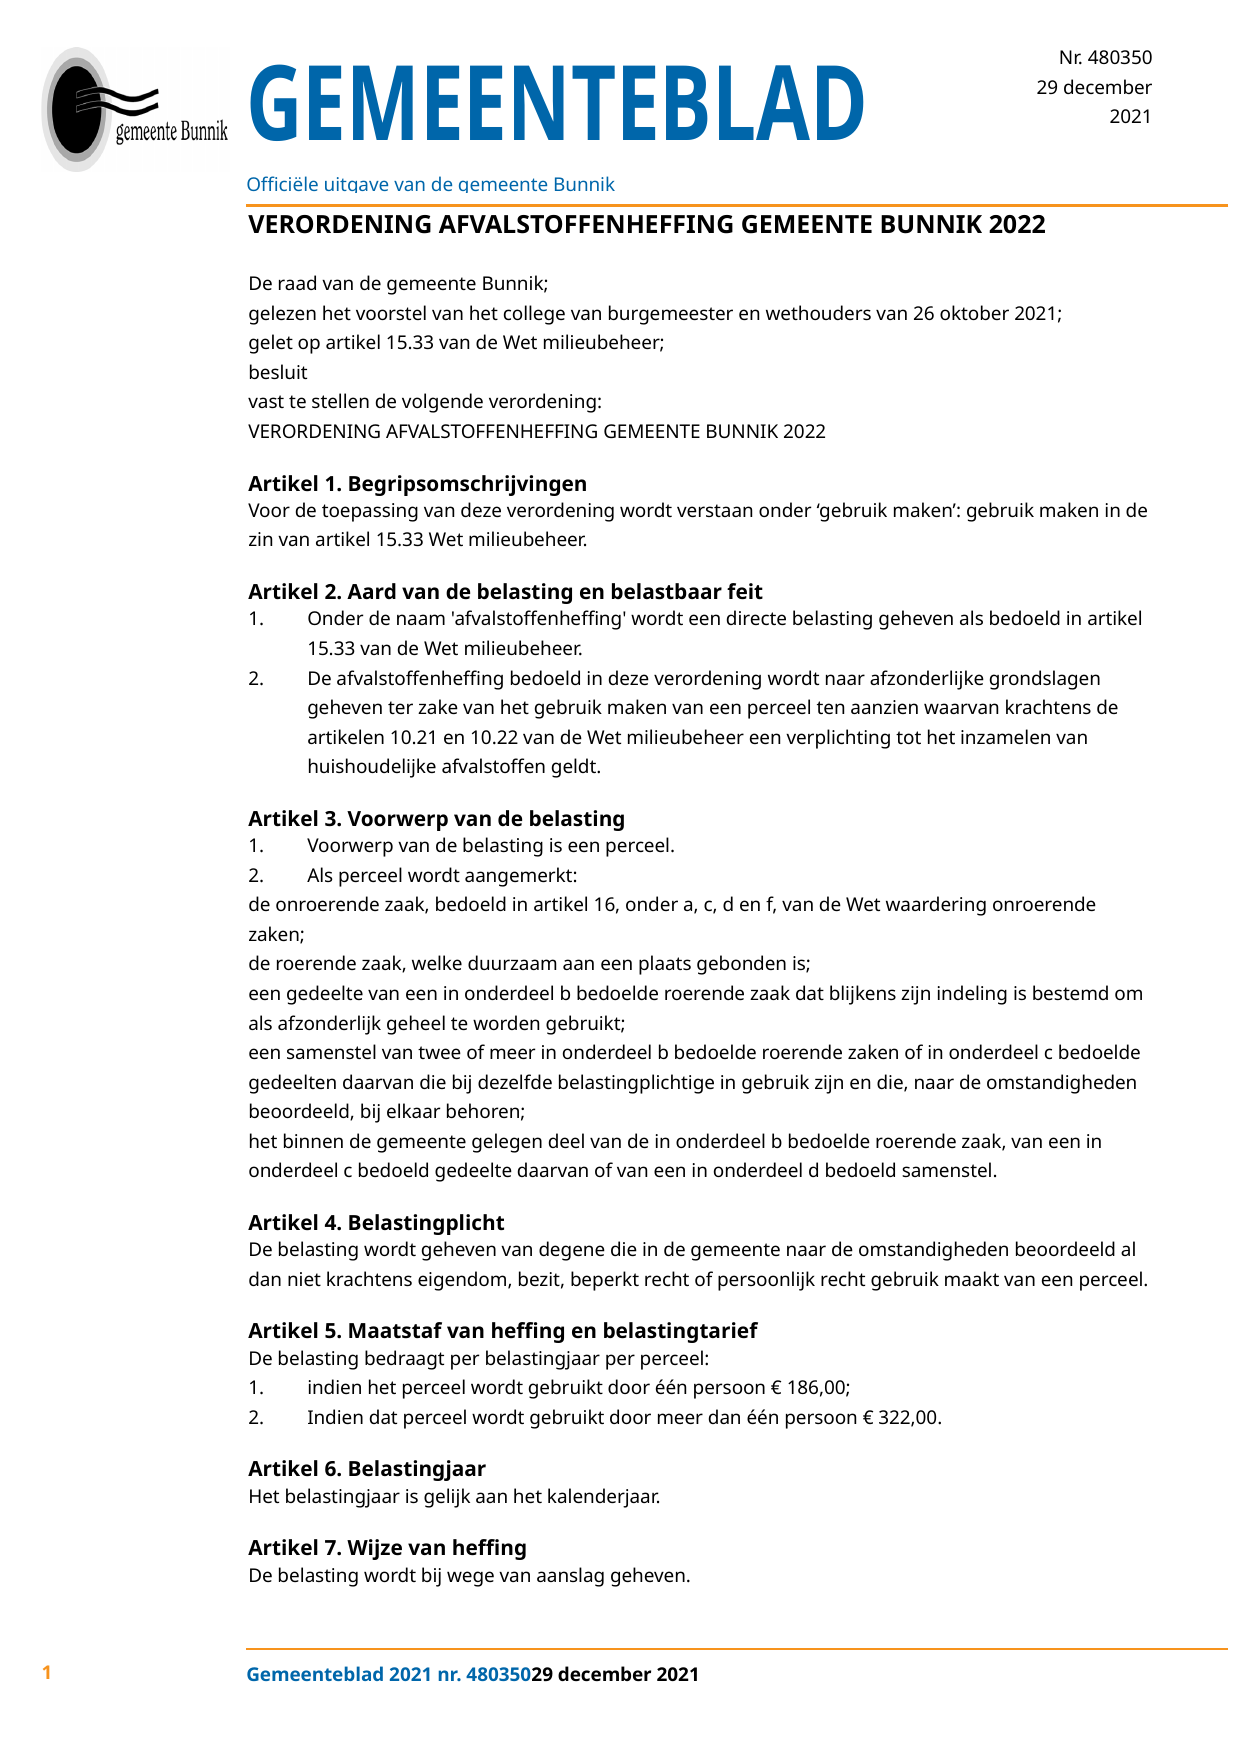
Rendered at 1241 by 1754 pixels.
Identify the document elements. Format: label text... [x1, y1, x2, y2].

text De belasting wordt bij wege van aanslag geheven. [248, 1562, 1152, 1588]
text Het belastingjaar is gelijk aan het kalenderjaar. [248, 1483, 1152, 1509]
text de roerende zaak, welke duurzaam aan een plaats gebonden is; [248, 951, 1152, 976]
list indien het perceel wordt gebruikt door één persoon € 186,00; [248, 1374, 1152, 1400]
text De raad van de gemeente Bunnik; [248, 270, 1152, 296]
text Artikel 6. Belastingjaar [248, 1454, 1152, 1483]
text VERORDENING AFVALSTOFFENHEFFING GEMEENTE BUNNIK 2022 [248, 418, 1152, 444]
text gelet op artikel 15.33 van de Wet milieubeheer; [248, 329, 1152, 355]
text Artikel 7. Wijze van heffing [248, 1533, 1152, 1562]
list Voorwerp van de belasting is een perceel. [248, 832, 1152, 858]
list Onder de naam 'afvalstoffenheffing' wordt een directe belasting geheven als bedoeld in artikel 15.33 van de Wet milieubeheer. [248, 606, 1152, 661]
text Artikel 5. Maatstaf van heffing en belastingtarief [248, 1317, 1152, 1345]
text De belasting bedraagt per belastingjaar per perceel: [248, 1345, 1152, 1371]
list De afvalstoffenheffing bedoeld in deze verordening wordt naar afzonderlijke grondslagen geheven ter zake van het gebruik maken van een perceel ten aanzien waarvan krachtens de artikelen 10.21 en 10.22 van de Wet milieubeheer een verplichting tot het inzamelen van huishoudelijke afvalstoffen geldt. [248, 665, 1152, 779]
text een gedeelte van een in onderdeel b bedoelde roerende zaak dat blijkens zijn indeling is bestemd om als afzonderlijk geheel te worden gebruikt; [248, 980, 1152, 1036]
text het binnen de gemeente gelegen deel van de in onderdeel b bedoelde roerende zaak, van een in onderdeel c bedoeld gedeelte daarvan of van een in onderdeel d bedoeld samenstel. [248, 1128, 1152, 1183]
list Indien dat perceel wordt gebruikt door meer dan één persoon € 322,00. [248, 1404, 1152, 1430]
text de onroerende zaak, bedoeld in artikel 16, onder a, c, d en f, van de Wet waardering onroerende zaken; [248, 891, 1152, 947]
picture [41, 47, 231, 172]
list Als perceel wordt aangemerkt: [248, 862, 1152, 888]
text vast te stellen de volgende verordening: [248, 389, 1152, 414]
text VERORDENING AFVALSTOFFENHEFFING GEMEENTE BUNNIK 2022 [248, 207, 1152, 241]
text besluit [248, 359, 1152, 385]
text een samenstel van twee of meer in onderdeel b bedoelde roerende zaken of in onderdeel c bedoelde gedeelten daarvan die bij dezelfde belastingplichtige in gebruik zijn en die, naar de omstandigheden beoordeeld, bij elkaar behoren; [248, 1039, 1152, 1124]
text Artikel 4. Belastingplicht [248, 1208, 1152, 1237]
text gelezen het voorstel van het college van burgemeester en wethouders van 26 oktober 2021; [248, 300, 1152, 326]
text Artikel 1. Begripsomschrijvingen [248, 469, 1152, 497]
text Artikel 3. Voorwerp van de belasting [248, 804, 1152, 832]
text De belasting wordt geheven van degene die in de gemeente naar de omstandigheden beoordeeld al dan niet krachtens eigendom, bezit, beperkt recht of persoonlijk recht gebruik maakt van een perceel. [248, 1237, 1152, 1292]
text Artikel 2. Aard van de belasting en belastbaar feit [248, 577, 1152, 606]
text Voor de toepassing van deze verordening wordt verstaan onder ‘gebruik maken’: gebruik maken in de zin van artikel 15.33 Wet milieubeheer. [248, 497, 1152, 552]
